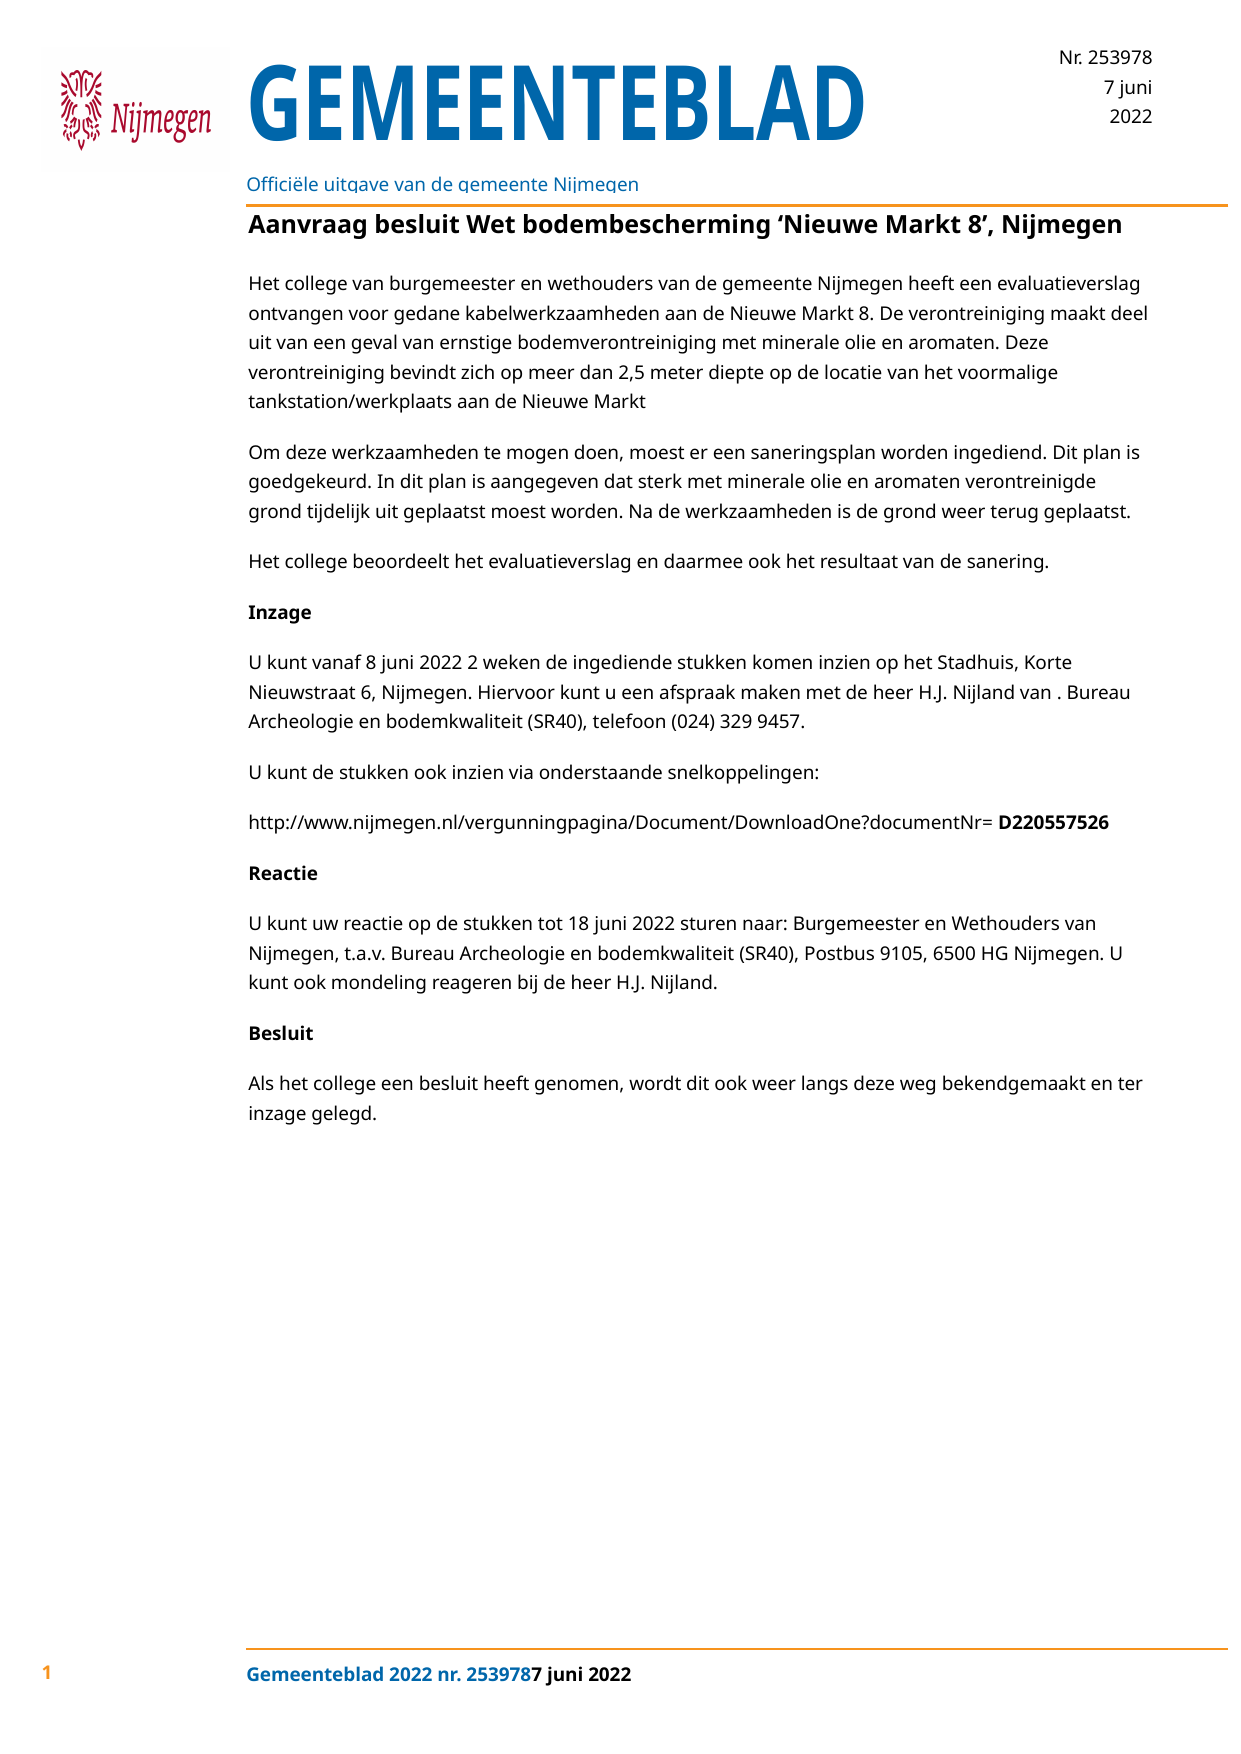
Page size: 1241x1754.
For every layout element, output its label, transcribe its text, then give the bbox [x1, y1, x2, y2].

text http://www.nijmegen.nl/vergunningpagina/Document/DownloadOne?documentNr= D220557526 [248, 809, 1152, 835]
text Reactie [248, 860, 1152, 886]
text U kunt vanaf 8 juni 2022 2 weken de ingediende stukken komen inzien op het Stadhuis, Korte Nieuwstraat 6, Nijmegen. Hiervoor kunt u een afspraak maken met de heer H.J. Nijland van . Bureau Archeologie en bodemkwaliteit (SR40), telefoon (024) 329 9457. [248, 649, 1152, 734]
text Als het college een besluit heeft genomen, wordt dit ook weer langs deze weg bekendgemaakt en ter inzage gelegd. [248, 1070, 1152, 1126]
picture [41, 47, 231, 172]
text Inzage [248, 599, 1152, 625]
text U kunt uw reactie op de stukken tot 18 juni 2022 sturen naar: Burgemeester en Wethouders van Nijmegen, t.a.v. Bureau Archeologie en bodemkwaliteit (SR40), Postbus 9105, 6500 HG Nijmegen. U kunt ook mondeling reageren bij de heer H.J. Nijland. [248, 910, 1152, 995]
text Het college beoordeelt het evaluatieverslag en daarmee ook het resultaat van de sanering. [248, 549, 1152, 574]
text U kunt de stukken ook inzien via onderstaande snelkoppelingen: [248, 759, 1152, 785]
text Om deze werkzaamheden te mogen doen, moest er een saneringsplan worden ingediend. Dit plan is goedgekeurd. In dit plan is aangegeven dat sterk met minerale olie en aromaten verontreinigde grond tijdelijk uit geplaatst moest worden. Na de werkzaamheden is de grond weer terug geplaatst. [248, 439, 1152, 524]
text Aanvraag besluit Wet bodembescherming ‘Nieuwe Markt 8’, Nijmegen [248, 207, 1152, 241]
text Besluit [248, 1020, 1152, 1046]
text Het college van burgemeester en wethouders van de gemeente Nijmegen heeft een evaluatieverslag ontvangen voor gedane kabelwerkzaamheden aan de Nieuwe Markt 8. De verontreiniging maakt deel uit van een geval van ernstige bodemverontreiniging met minerale olie en aromaten. Deze verontreiniging bevindt zich op meer dan 2,5 meter diepte op de locatie van het voormalige tankstation/werkplaats aan de Nieuwe Markt [248, 270, 1152, 414]
